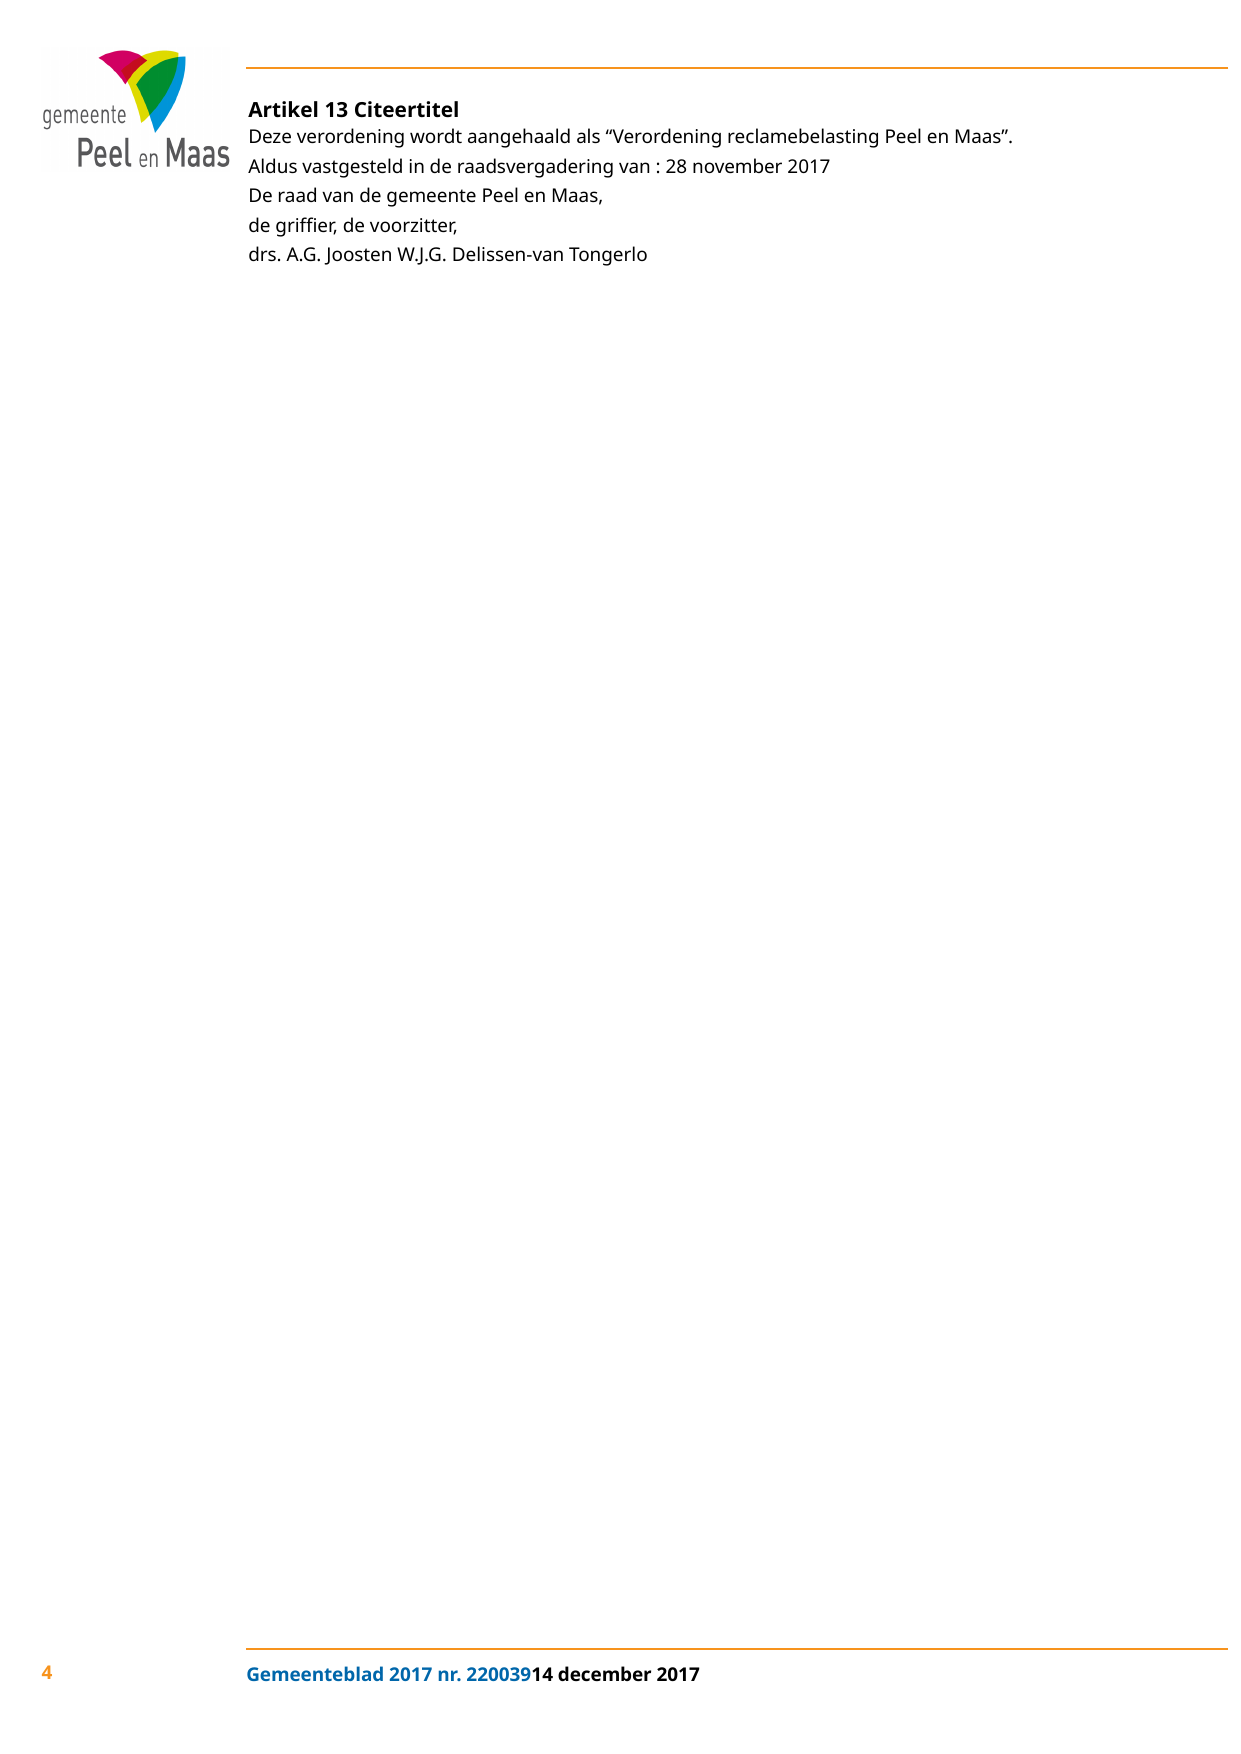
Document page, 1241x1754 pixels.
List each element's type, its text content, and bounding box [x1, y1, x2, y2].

text De raad van de gemeente Peel en Maas, [248, 182, 1152, 208]
text de griffier, de voorzitter, [248, 212, 1152, 238]
text Artikel 13 Citeertitel [248, 95, 1152, 123]
picture [41, 47, 231, 172]
text Deze verordening wordt aangehaald als “Verordening reclamebelasting Peel en Maas”. [248, 123, 1152, 149]
text drs. A.G. Joosten W.J.G. Delissen-van Tongerlo [248, 242, 1152, 267]
text Aldus vastgesteld in de raadsvergadering van : 28 november 2017 [248, 153, 1152, 178]
